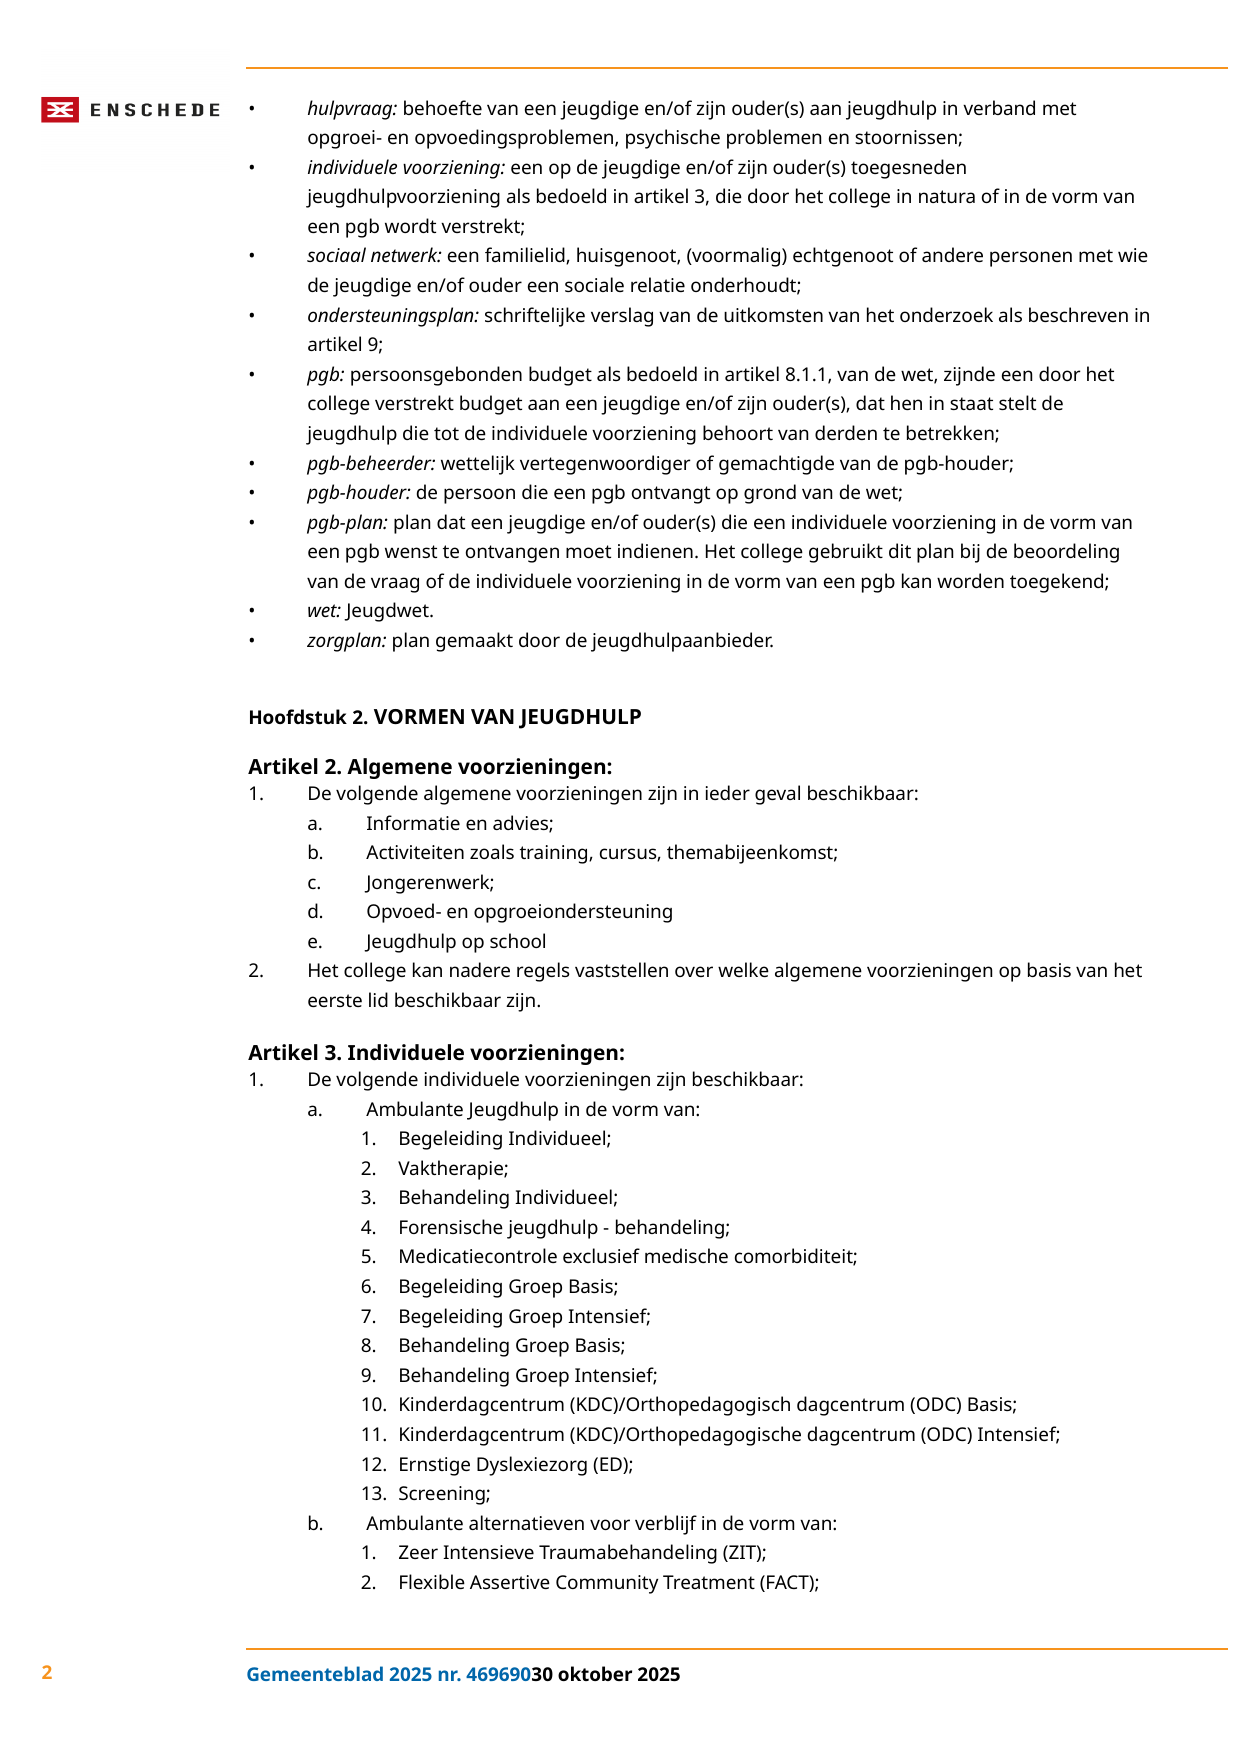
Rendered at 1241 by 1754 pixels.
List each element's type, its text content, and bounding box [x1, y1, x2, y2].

text Hoofdstuk 2. VORMEN VAN JEUGDHULP [248, 702, 1152, 731]
list Forensische jeugdhulp - behandeling; [361, 1214, 1152, 1240]
list individuele voorziening: een op de jeugdige en/of zijn ouder(s) toegesneden jeugdhulpvoorziening als bedoeld in artikel 3, die door het college in natura of in de vorm van een pgb wordt verstrekt; [248, 154, 1152, 239]
list Behandeling Groep Basis; [361, 1332, 1152, 1358]
list Jongerenwerk; [307, 869, 1152, 895]
list pgb-beheerder: wettelijk vertegenwoordiger of gemachtigde van de pgb-houder; [248, 450, 1152, 476]
list Begeleiding Individueel; [361, 1125, 1152, 1151]
list Jeugdhulp op school [307, 928, 1152, 954]
list Medicatiecontrole exclusief medische comorbiditeit; [361, 1244, 1152, 1269]
list sociaal netwerk: een familielid, huisgenoot, (voormalig) echtgenoot of andere personen met wie de jeugdige en/of ouder een sociale relatie onderhoudt; [248, 243, 1152, 298]
list Ambulante alternatieven voor verblijf in de vorm van: [307, 1510, 1152, 1536]
list Ambulante Jeugdhulp in de vorm van: [307, 1096, 1152, 1121]
list Opvoed- en opgroeiondersteuning [307, 898, 1152, 924]
list Screening; [361, 1480, 1152, 1506]
list Het college kan nadere regels vaststellen over welke algemene voorzieningen op basis van het eerste lid beschikbaar zijn. [248, 958, 1152, 1013]
list ondersteuningsplan: schriftelijke verslag van de uitkomsten van het onderzoek als beschreven in artikel 9; [248, 302, 1152, 357]
list Behandeling Groep Intensief; [361, 1362, 1152, 1388]
list Begeleiding Groep Basis; [361, 1273, 1152, 1299]
text Artikel 3. Individuele voorzieningen: [248, 1038, 1152, 1066]
list pgb-houder: de persoon die een pgb ontvangt op grond van de wet; [248, 479, 1152, 505]
list De volgende algemene voorzieningen zijn in ieder geval beschikbaar: [248, 780, 1152, 806]
list pgb-plan: plan dat een jeugdige en/of ouder(s) die een individuele voorziening in de vorm van een pgb wenst te ontvangen moet indienen. Het college gebruikt dit plan bij de beoordeling van de vraag of de individuele voorziening in de vorm van een pgb kan worden toegekend; [248, 509, 1152, 594]
list hulpvraag: behoefte van een jeugdige en/of zijn ouder(s) aan jeugdhulp in verband met opgroei- en opvoedingsproblemen, psychische problemen en stoornissen; [248, 95, 1152, 150]
list Activiteiten zoals training, cursus, themabijeenkomst; [307, 839, 1152, 865]
list wet: Jeugdwet. [248, 598, 1152, 623]
list Ernstige Dyslexiezorg (ED); [361, 1451, 1152, 1476]
list Vaktherapie; [361, 1155, 1152, 1181]
picture [41, 47, 231, 172]
list Begeleiding Groep Intensief; [361, 1303, 1152, 1328]
list Flexible Assertive Community Treatment (FACT); [361, 1569, 1152, 1595]
list Informatie en advies; [307, 810, 1152, 836]
list zorgplan: plan gemaakt door de jeugdhulpaanbieder. [248, 627, 1152, 653]
list Kinderdagcentrum (KDC)/Orthopedagogisch dagcentrum (ODC) Basis; [361, 1392, 1152, 1417]
list Kinderdagcentrum (KDC)/Orthopedagogische dagcentrum (ODC) Intensief; [361, 1421, 1152, 1447]
list Behandeling Individueel; [361, 1184, 1152, 1210]
list pgb: persoonsgebonden budget als bedoeld in artikel 8.1.1, van de wet, zijnde een door het college verstrekt budget aan een jeugdige en/of zijn ouder(s), dat hen in staat stelt de jeugdhulp die tot de individuele voorziening behoort van derden te betrekken; [248, 361, 1152, 446]
text Artikel 2. Algemene voorzieningen: [248, 752, 1152, 780]
list Zeer Intensieve Traumabehandeling (ZIT); [361, 1539, 1152, 1565]
list De volgende individuele voorzieningen zijn beschikbaar: [248, 1066, 1152, 1092]
